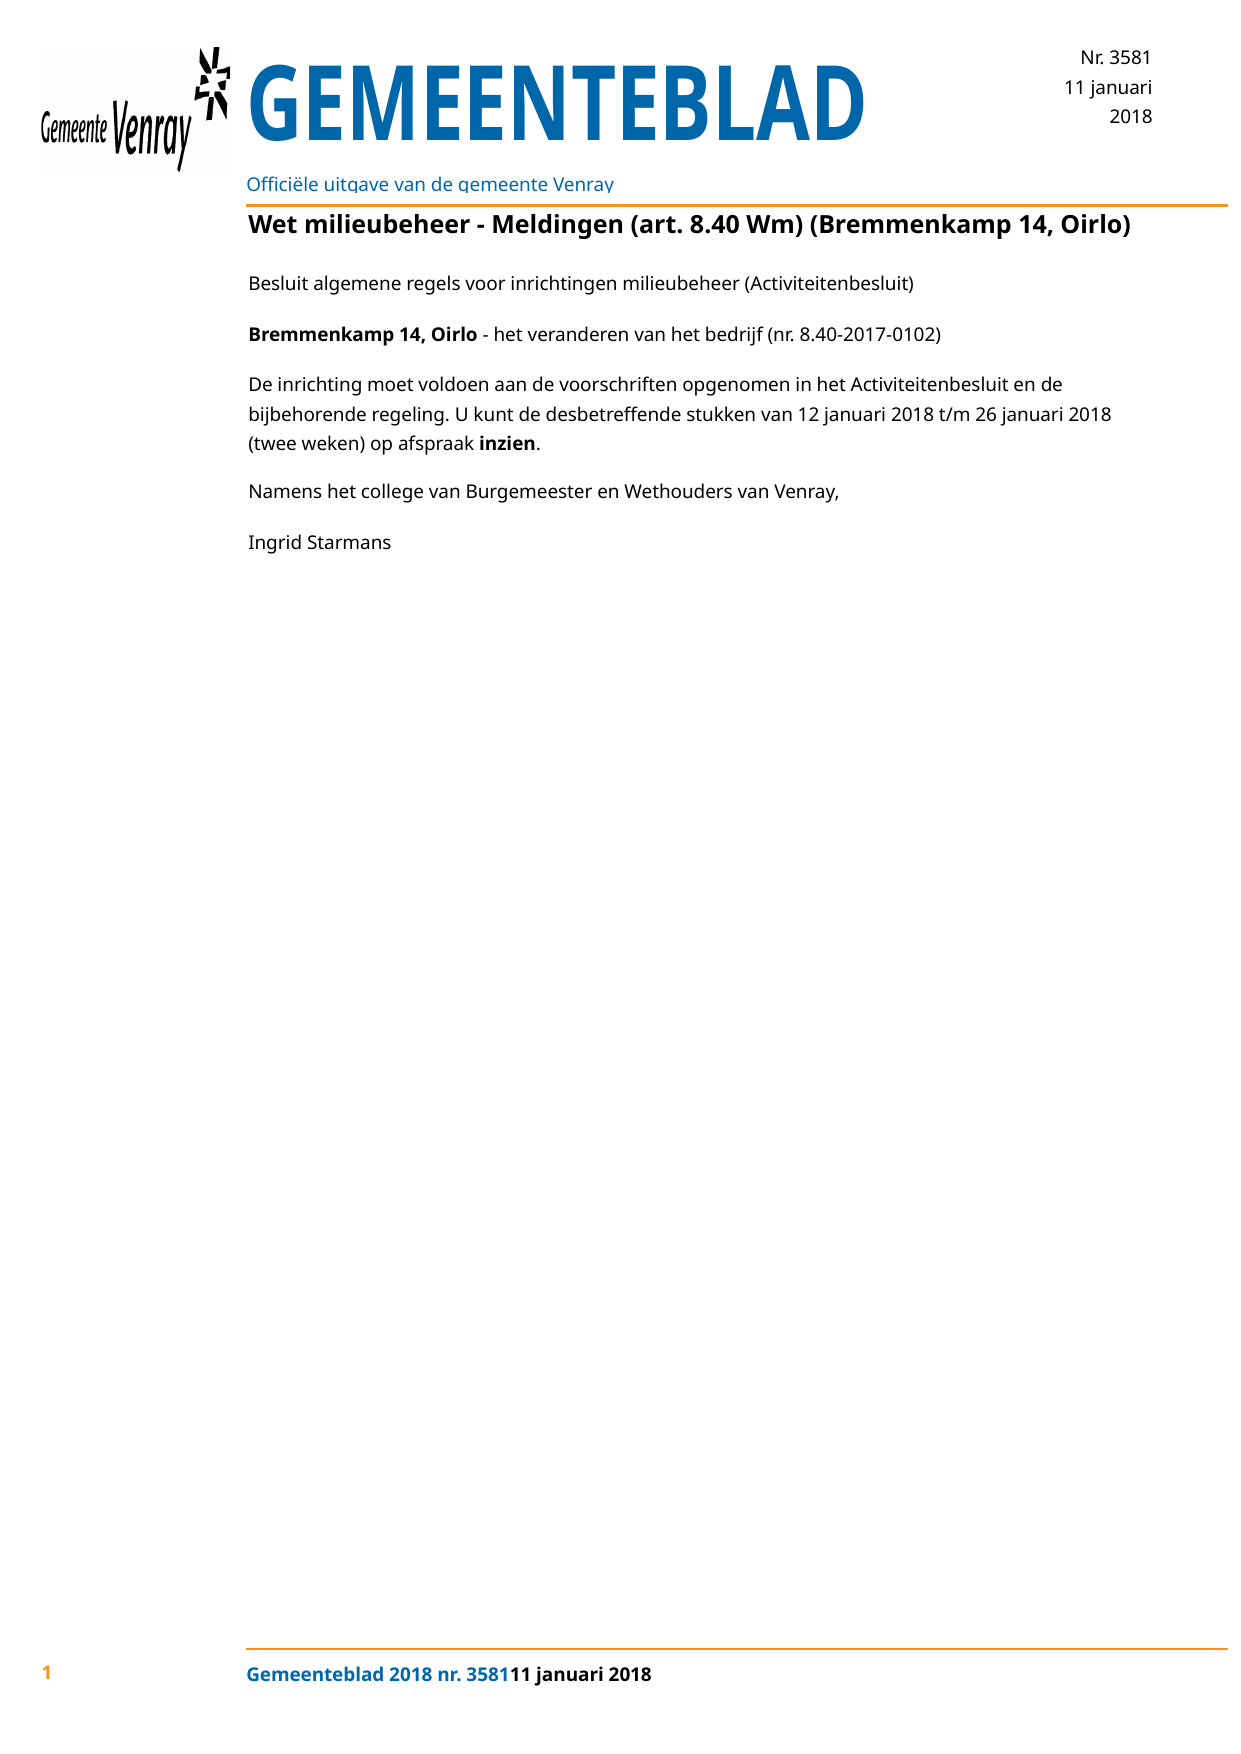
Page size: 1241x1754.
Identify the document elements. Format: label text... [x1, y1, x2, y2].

text Namens het college van Burgemeester en Wethouders van Venray, [248, 478, 1152, 504]
text Wet milieubeheer - Meldingen (art. 8.40 Wm) (Bremmenkamp 14, Oirlo) [248, 207, 1152, 241]
text De inrichting moet voldoen aan de voorschriften opgenomen in het Activiteitenbesluit en de bijbehorende regeling. U kunt de desbetreffende stukken van 12 januari 2018 t/m 26 januari 2018 (twee weken) op afspraak inzien. [248, 371, 1152, 456]
picture [41, 47, 231, 172]
text Ingrid Starmans [248, 529, 1152, 555]
text Besluit algemene regels voor inrichtingen milieubeheer (Activiteitenbesluit) [248, 270, 1152, 296]
text Bremmenkamp 14, Oirlo - het veranderen van het bedrijf (nr. 8.40-2017-0102) [248, 321, 1152, 346]
